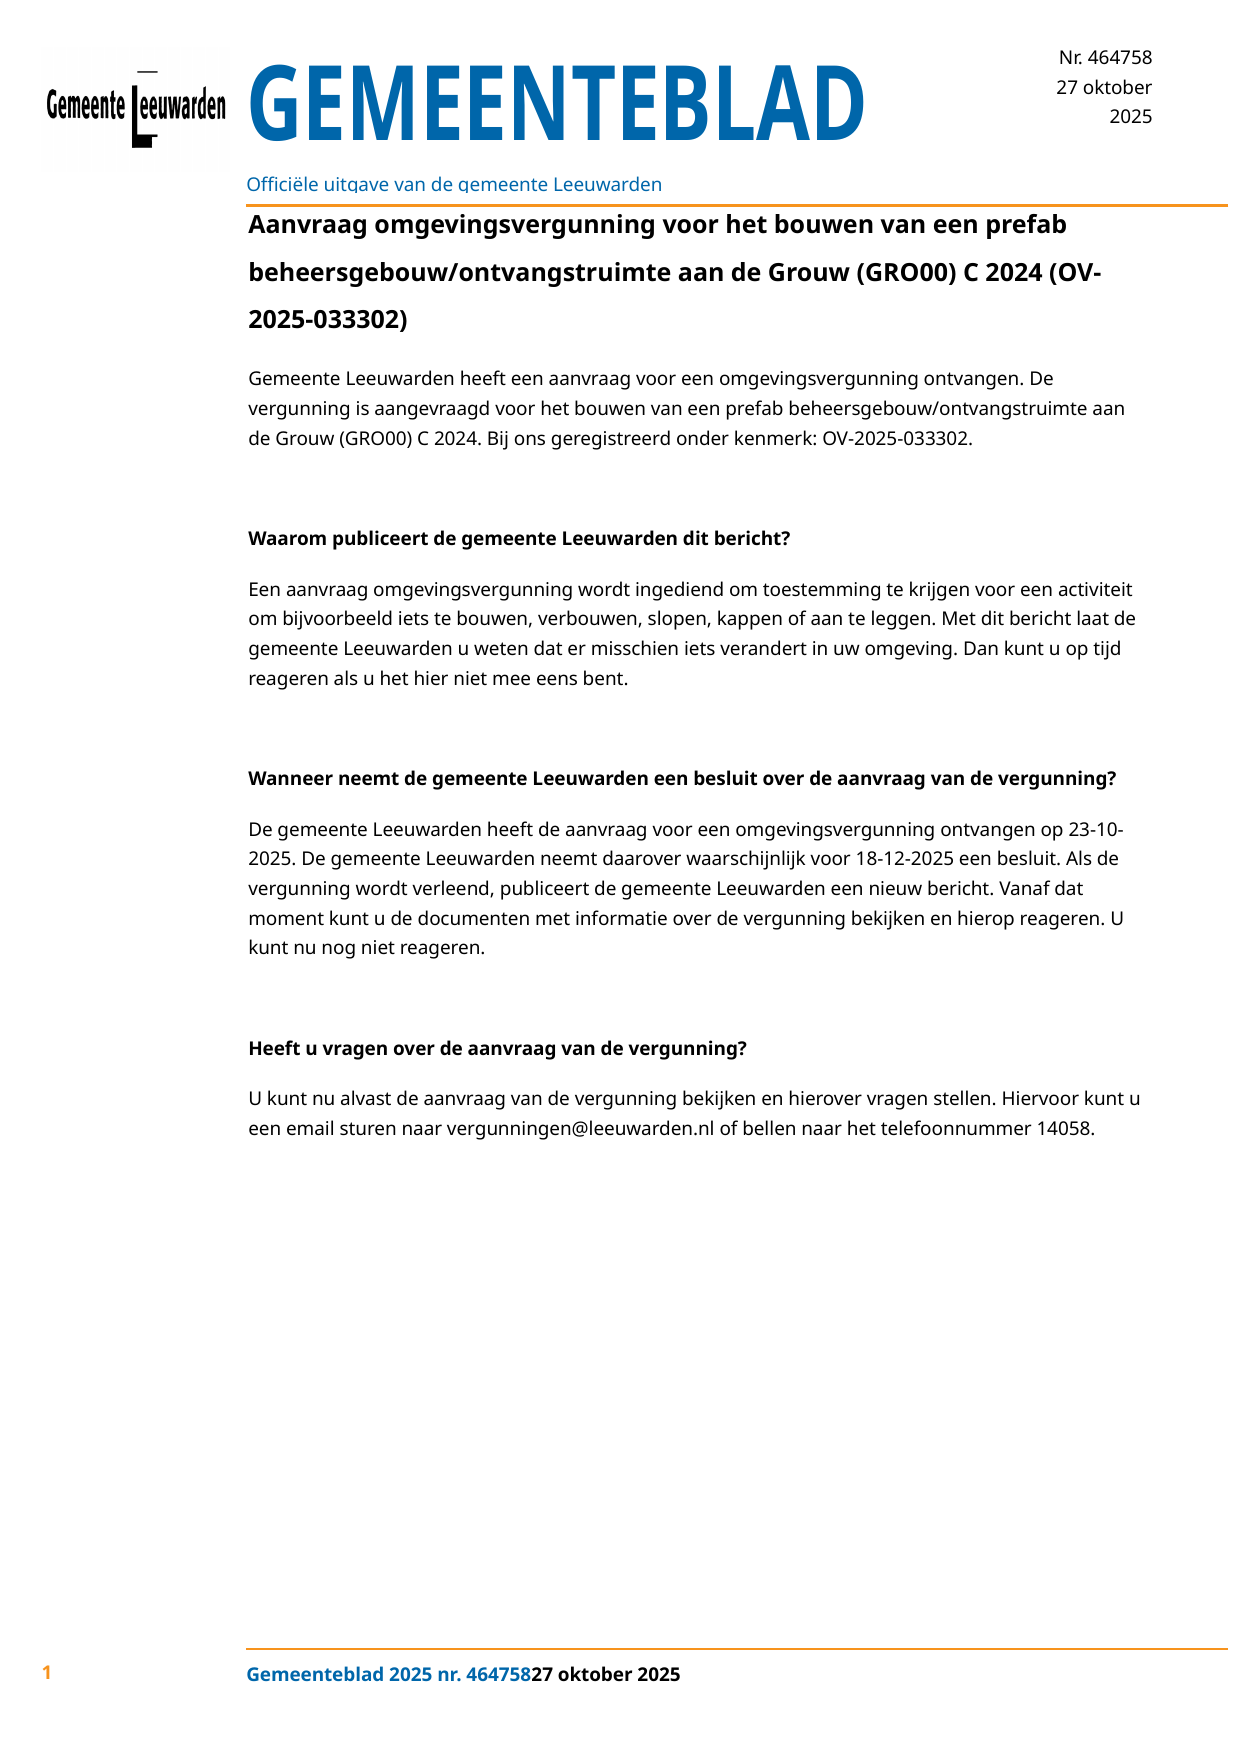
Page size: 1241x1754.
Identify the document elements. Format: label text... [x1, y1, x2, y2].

text Een aanvraag omgevingsvergunning wordt ingediend om toestemming te krijgen voor een activiteit om bijvoorbeeld iets te bouwen, verbouwen, slopen, kappen of aan te leggen. Met dit bericht laat de gemeente Leeuwarden u weten dat er misschien iets verandert in uw omgeving. Dan kunt u op tijd reageren als u het hier niet mee eens bent. [248, 576, 1152, 690]
text U kunt nu alvast de aanvraag van de vergunning bekijken en hierover vragen stellen. Hiervoor kunt u een email sturen naar vergunningen@leeuwarden.nl of bellen naar het telefoonnummer 14058. [248, 1086, 1152, 1141]
picture [41, 47, 231, 172]
text Aanvraag omgevingsvergunning voor het bouwen van een prefab beheersgebouw/ontvangstruimte aan de Grouw (GRO00) C 2024 (OV-2025-033302) [248, 207, 1152, 336]
text De gemeente Leeuwarden heeft de aanvraag voor een omgevingsvergunning ontvangen op 23-10-2025. De gemeente Leeuwarden neemt daarover waarschijnlijk voor 18-12-2025 een besluit. Als de vergunning wordt verleend, publiceert de gemeente Leeuwarden een nieuw bericht. Vanaf dat moment kunt u de documenten met informatie over de vergunning bekijken en hierop reageren. U kunt nu nog niet reageren. [248, 816, 1152, 960]
text Wanneer neemt de gemeente Leeuwarden een besluit over de aanvraag van de vergunning? [248, 766, 1152, 791]
text Gemeente Leeuwarden heeft een aanvraag voor een omgevingsvergunning ontvangen. De vergunning is aangevraagd voor het bouwen van een prefab beheersgebouw/ontvangstruimte aan de Grouw (GRO00) C 2024. Bij ons geregistreerd onder kenmerk: OV-2025-033302. [248, 366, 1152, 450]
text Waarom publiceert de gemeente Leeuwarden dit bericht? [248, 526, 1152, 551]
text Heeft u vragen over de aanvraag van de vergunning? [248, 1035, 1152, 1061]
